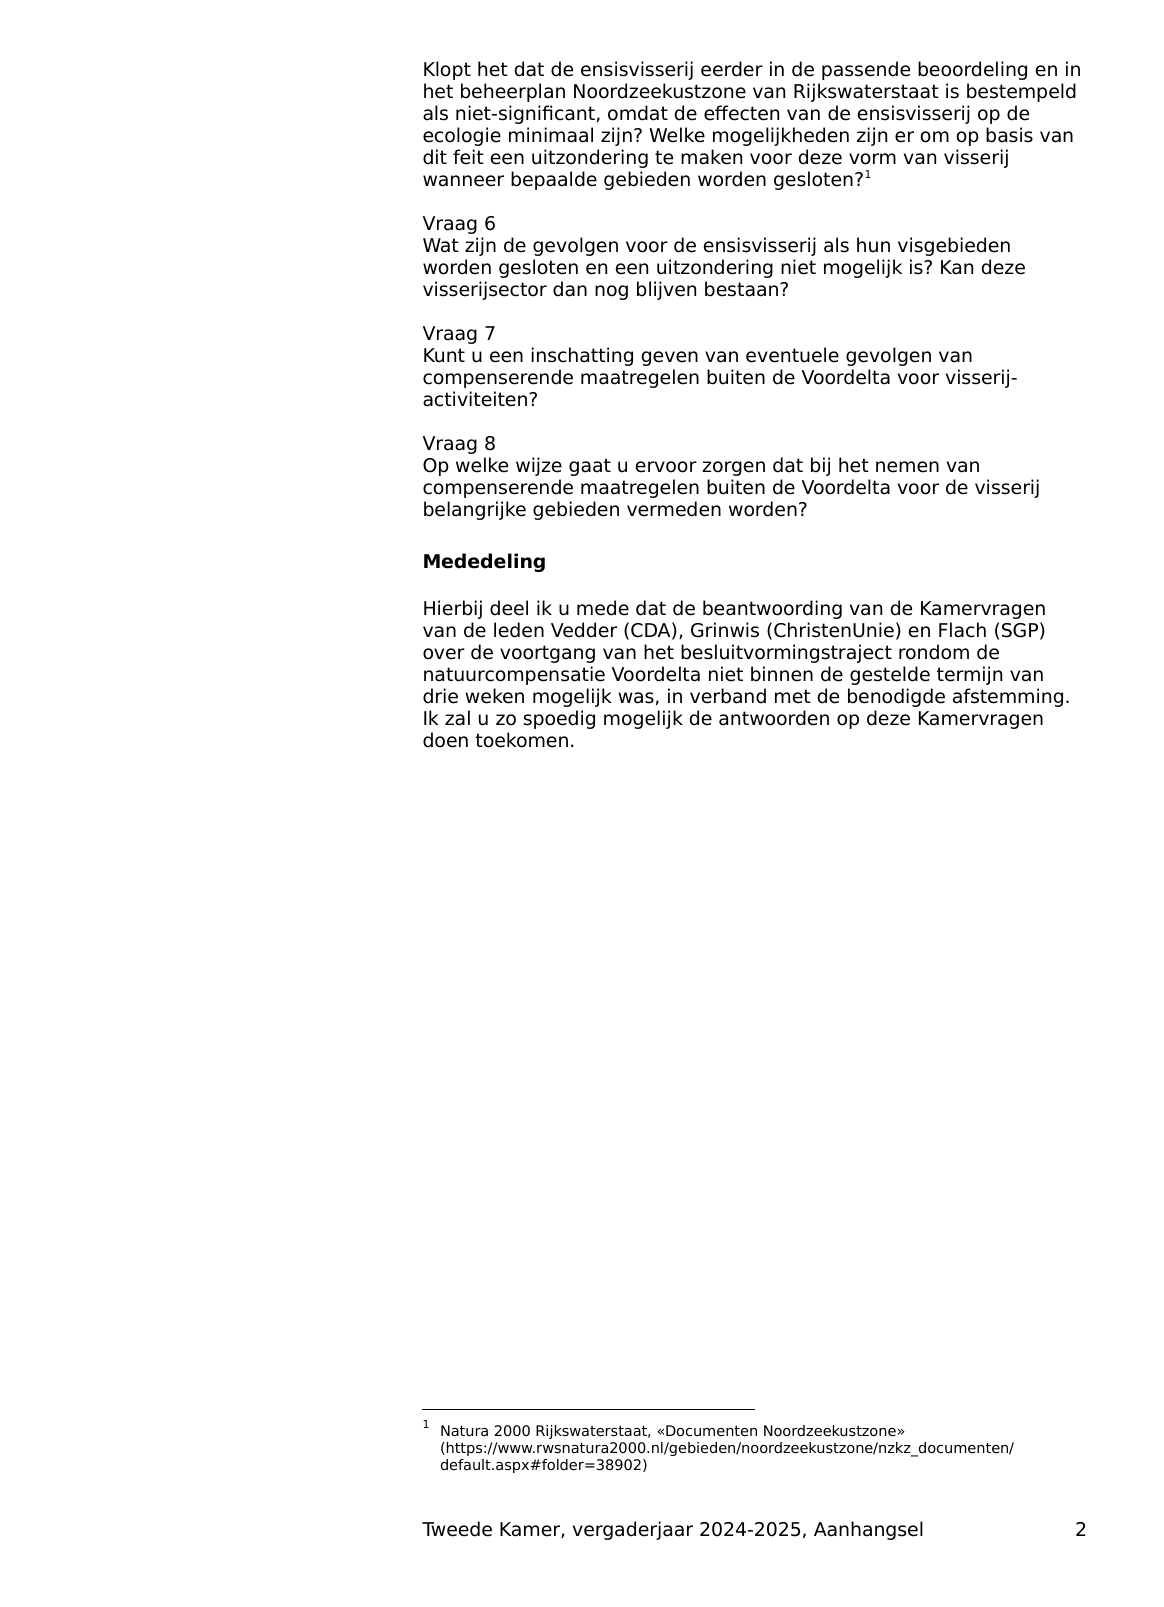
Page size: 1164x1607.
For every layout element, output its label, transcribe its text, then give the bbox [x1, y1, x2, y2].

text Wat zijn de gevolgen voor de ensisvisserij als hun visgebieden worden gesloten en een uitzondering niet mogelijk is? Kan deze visserijsector dan nog blijven bestaan? [422, 235, 1087, 301]
text Hierbij deel ik u mede dat de beantwoording van de Kamervragen van de leden Vedder (CDA), Grinwis (ChristenUnie) en Flach (SGP) over de voortgang van het besluitvormingstraject rondom de natuurcompensatie Voordelta niet binnen de gestelde termijn van drie weken mogelijk was, in verband met de benodigde afstemming. [422, 598, 1087, 708]
text Vraag 6 [422, 213, 1087, 235]
text Kunt u een inschatting geven van eventuele gevolgen van compenserende maatregelen buiten de Voordelta voor visserij-activiteiten? [422, 345, 1087, 411]
text Vraag 7 [422, 323, 1087, 345]
text Op welke wijze gaat u ervoor zorgen dat bij het nemen van compenserende maatregelen buiten de Voordelta voor de visserij belangrijke gebieden vermeden worden? [422, 455, 1087, 521]
text Ik zal u zo spoedig mogelijk de antwoorden op deze Kamervragen doen toekomen. [422, 708, 1087, 752]
text Vraag 8 [422, 433, 1087, 455]
text Klopt het dat de ensisvisserij eerder in de passende beoordeling en in het beheerplan Noordzeekustzone van Rijkswaterstaat is bestempeld als niet-significant, omdat de effecten van de ensisvisserij op de ecologie minimaal zijn? Welke mogelijkheden zijn er om op basis van dit feit een uitzondering te maken voor deze vorm van visserij wanneer bepaalde gebieden worden gesloten? [422, 59, 1087, 191]
text Natura 2000 Rijkswaterstaat, «Documenten Noordzeekustzone» (https://www.rwsnatura2000.nl/gebieden/noordzeekustzone/nzkz_documenten/default.aspx#folder=38902) [422, 1418, 1087, 1474]
subtitle Mededeling [422, 551, 1087, 573]
